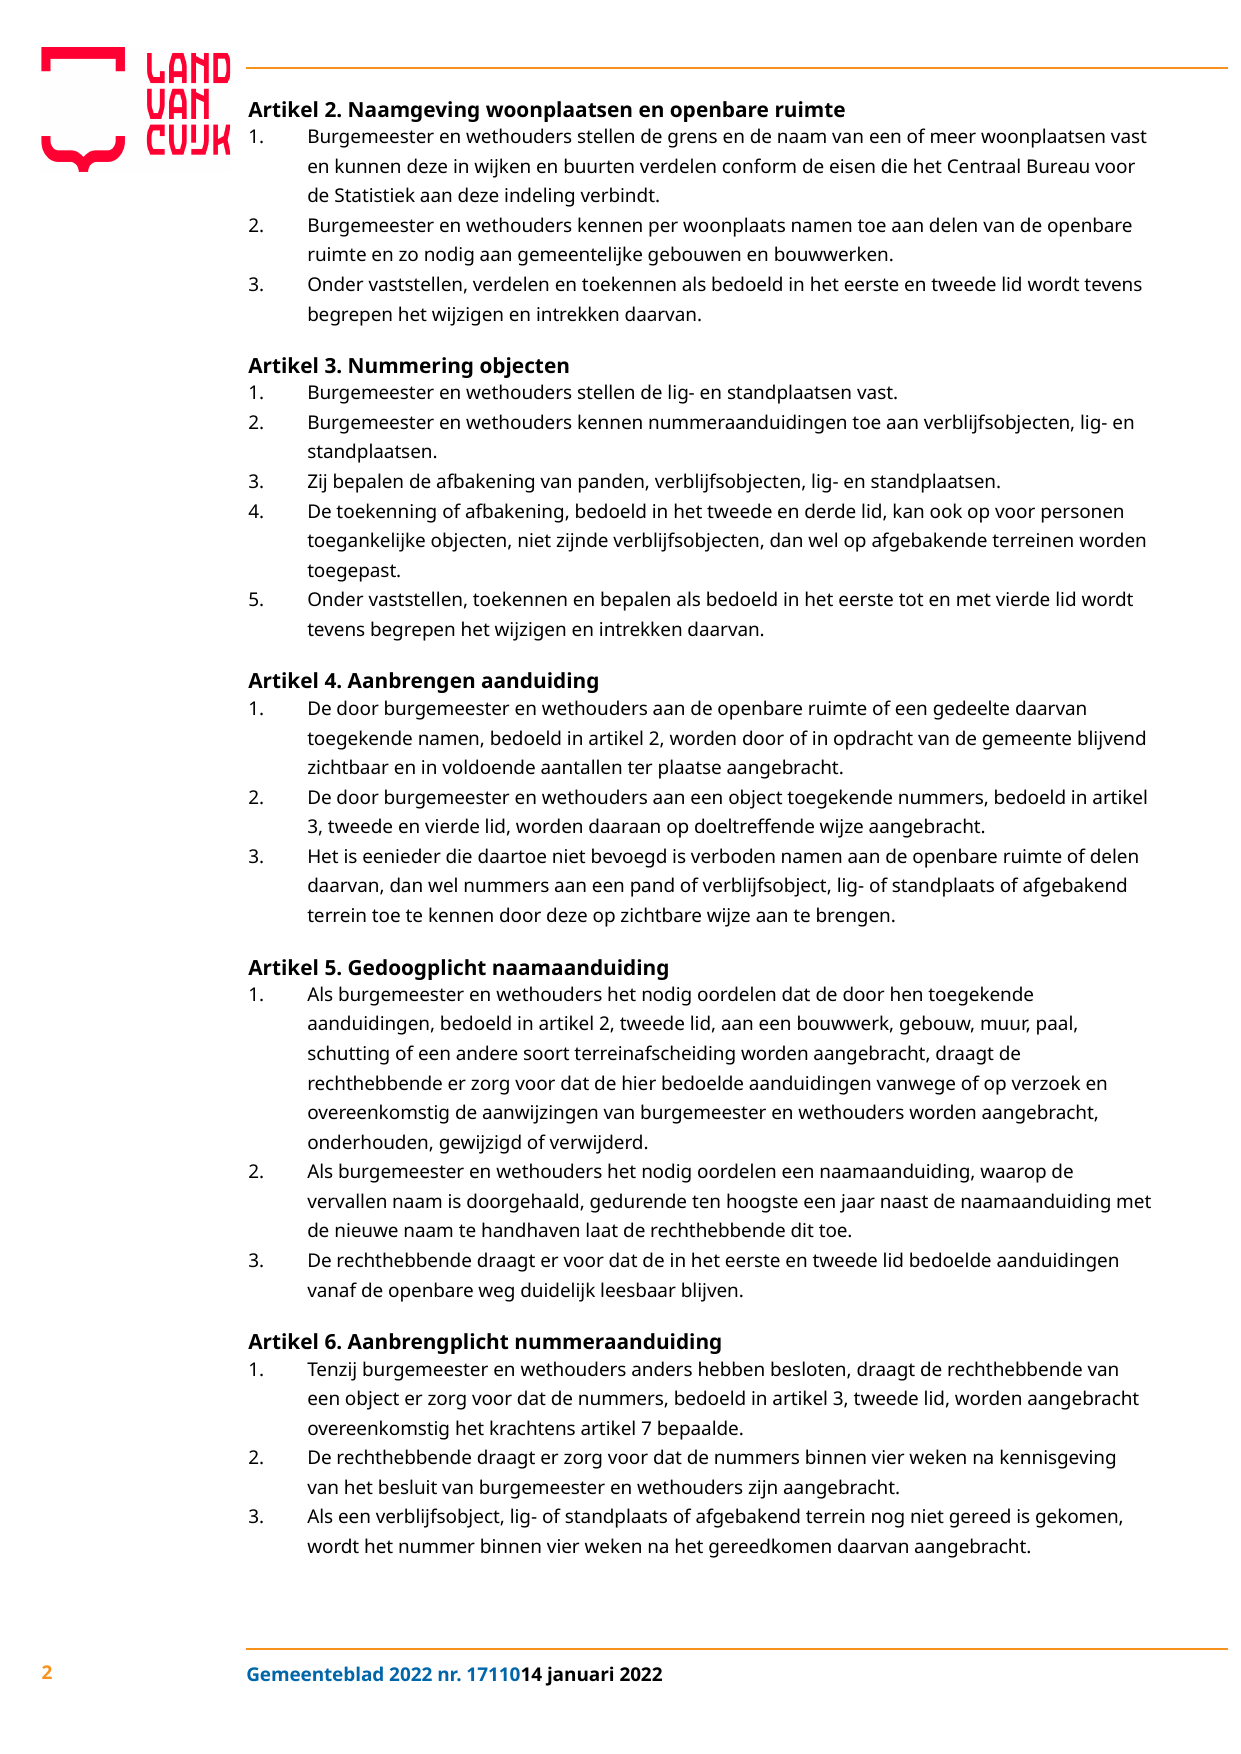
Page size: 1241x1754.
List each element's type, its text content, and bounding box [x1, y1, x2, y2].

list Burgemeester en wethouders stellen de grens en de naam van een of meer woonplaatsen vast en kunnen deze in wijken en buurten verdelen conform de eisen die het Centraal Bureau voor de Statistiek aan deze indeling verbindt. [248, 123, 1152, 208]
list De rechthebbende draagt er zorg voor dat de nummers binnen vier weken na kennisgeving van het besluit van burgemeester en wethouders zijn aangebracht. [248, 1444, 1152, 1500]
list De door burgemeester en wethouders aan de openbare ruimte of een gedeelte daarvan toegekende namen, bedoeld in artikel 2, worden door of in opdracht van de gemeente blijvend zichtbaar en in voldoende aantallen ter plaatse aangebracht. [248, 695, 1152, 780]
text Artikel 6. Aanbrengplicht nummeraanduiding [248, 1327, 1152, 1356]
list Als burgemeester en wethouders het nodig oordelen een naamaanduiding, waarop de vervallen naam is doorgehaald, gedurende ten hoogste een jaar naast de naamaanduiding met de nieuwe naam te handhaven laat de rechthebbende dit toe. [248, 1158, 1152, 1243]
picture [41, 47, 231, 172]
list Als burgemeester en wethouders het nodig oordelen dat de door hen toegekende aanduidingen, bedoeld in artikel 2, tweede lid, aan een bouwwerk, gebouw, muur, paal, schutting of een andere soort terreinafscheiding worden aangebracht, draagt de rechthebbende er zorg voor dat de hier bedoelde aanduidingen vanwege of op verzoek en overeenkomstig de aanwijzingen van burgemeester en wethouders worden aangebracht, onderhouden, gewijzigd of verwijderd. [248, 981, 1152, 1155]
list Onder vaststellen, toekennen en bepalen als bedoeld in het eerste tot en met vierde lid wordt tevens begrepen het wijzigen en intrekken daarvan. [248, 587, 1152, 642]
text Artikel 3. Nummering objecten [248, 351, 1152, 379]
list De toekenning of afbakening, bedoeld in het tweede en derde lid, kan ook op voor personen toegankelijke objecten, niet zijnde verblijfsobjecten, dan wel op afgebakende terreinen worden toegepast. [248, 498, 1152, 583]
list Burgemeester en wethouders kennen per woonplaats namen toe aan delen van de openbare ruimte en zo nodig aan gemeentelijke gebouwen en bouwwerken. [248, 212, 1152, 267]
list Burgemeester en wethouders kennen nummeraanduidingen toe aan verblijfsobjecten, lig- en standplaatsen. [248, 409, 1152, 464]
list Onder vaststellen, verdelen en toekennen als bedoeld in het eerste en tweede lid wordt tevens begrepen het wijzigen en intrekken daarvan. [248, 271, 1152, 326]
text Artikel 4. Aanbrengen aanduiding [248, 667, 1152, 695]
list Zij bepalen de afbakening van panden, verblijfsobjecten, lig- en standplaatsen. [248, 468, 1152, 494]
list Tenzij burgemeester en wethouders anders hebben besloten, draagt de rechthebbende van een object er zorg voor dat de nummers, bedoeld in artikel 3, tweede lid, worden aangebracht overeenkomstig het krachtens artikel 7 bepaalde. [248, 1356, 1152, 1441]
text Artikel 2. Naamgeving woonplaatsen en openbare ruimte [248, 95, 1152, 123]
list Als een verblijfsobject, lig- of standplaats of afgebakend terrein nog niet gereed is gekomen, wordt het nummer binnen vier weken na het gereedkomen daarvan aangebracht. [248, 1504, 1152, 1559]
list Het is eenieder die daartoe niet bevoegd is verboden namen aan de openbare ruimte of delen daarvan, dan wel nummers aan een pand of verblijfsobject, lig- of standplaats of afgebakend terrein toe te kennen door deze op zichtbare wijze aan te brengen. [248, 843, 1152, 928]
list Burgemeester en wethouders stellen de lig- en standplaatsen vast. [248, 379, 1152, 405]
list De door burgemeester en wethouders aan een object toegekende nummers, bedoeld in artikel 3, tweede en vierde lid, worden daaraan op doeltreffende wijze aangebracht. [248, 784, 1152, 839]
text Artikel 5. Gedoogplicht naamaanduiding [248, 953, 1152, 981]
list De rechthebbende draagt er voor dat de in het eerste en tweede lid bedoelde aanduidingen vanaf de openbare weg duidelijk leesbaar blijven. [248, 1247, 1152, 1303]
